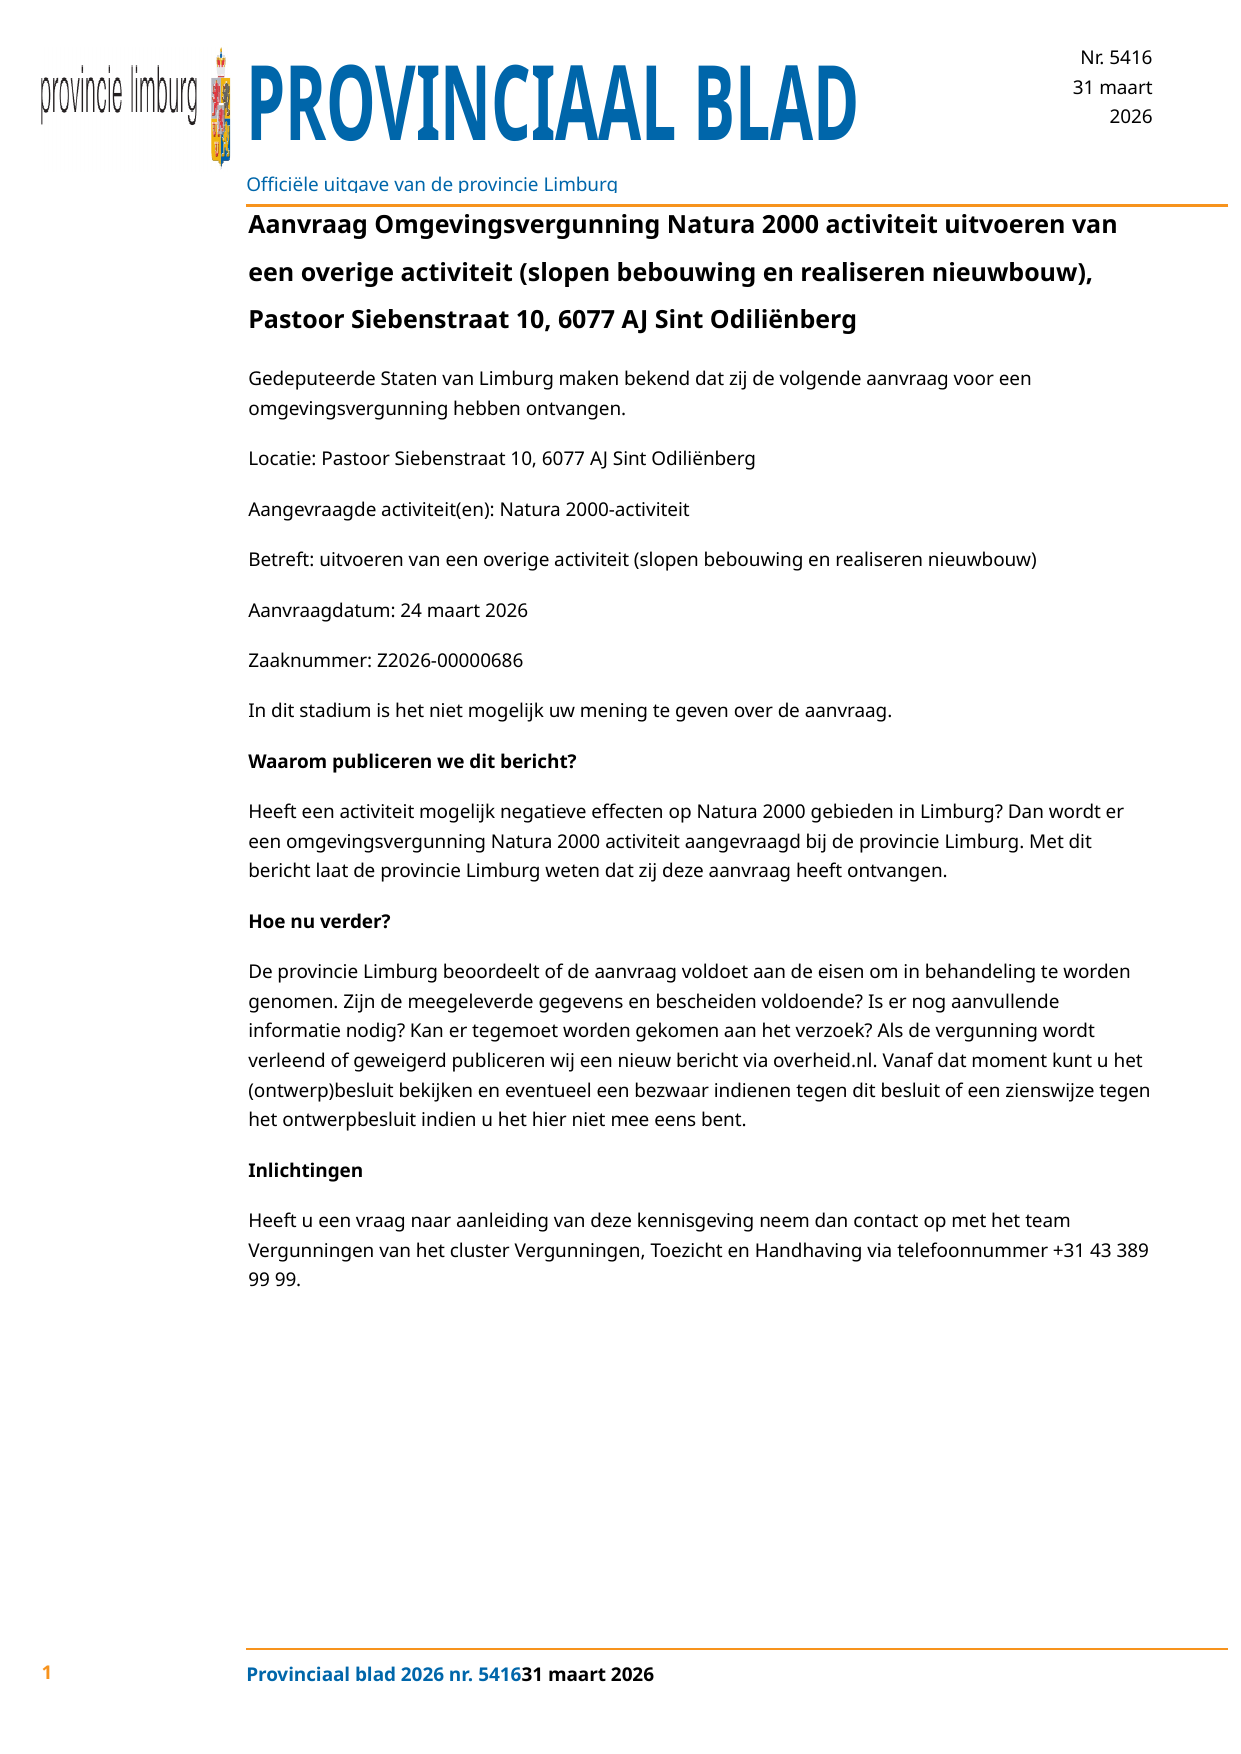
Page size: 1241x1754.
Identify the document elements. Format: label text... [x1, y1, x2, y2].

text In dit stadium is het niet mogelijk uw mening te geven over de aanvraag. [248, 698, 1152, 723]
text Aanvraagdatum: 24 maart 2026 [248, 597, 1152, 622]
text De provincie Limburg beoordeelt of de aanvraag voldoet aan de eisen om in behandeling te worden genomen. Zijn de meegeleverde gegevens en bescheiden voldoende? Is er nog aanvullende informatie nodig? Kan er tegemoet worden gekomen aan het verzoek? Als de vergunning wordt verleend of geweigerd publiceren wij een nieuw bericht via overheid.nl. Vanaf dat moment kunt u het (ontwerp)besluit bekijken en eventueel een bezwaar indienen tegen dit besluit of een zienswijze tegen het ontwerpbesluit indien u het hier niet mee eens bent. [248, 958, 1152, 1132]
picture [41, 47, 231, 172]
text Heeft een activiteit mogelijk negatieve effecten op Natura 2000 gebieden in Limburg? Dan wordt er een omgevingsvergunning Natura 2000 activiteit aangevraagd bij de provincie Limburg. Met dit bericht laat de provincie Limburg weten dat zij deze aanvraag heeft ontvangen. [248, 798, 1152, 883]
text Locatie: Pastoor Siebenstraat 10, 6077 AJ Sint Odiliënberg [248, 446, 1152, 471]
text Aanvraag Omgevingsvergunning Natura 2000 activiteit uitvoeren van een overige activiteit (slopen bebouwing en realiseren nieuwbouw), Pastoor Siebenstraat 10, 6077 AJ Sint Odiliënberg [248, 207, 1152, 336]
text Hoe nu verder? [248, 908, 1152, 934]
text Aangevraagde activiteit(en): Natura 2000-activiteit [248, 496, 1152, 522]
text Zaaknummer: Z2026-00000686 [248, 647, 1152, 673]
text Waarom publiceren we dit bericht? [248, 748, 1152, 774]
text Betreft: uitvoeren van een overige activiteit (slopen bebouwing en realiseren nieuwbouw) [248, 546, 1152, 572]
text Heeft u een vraag naar aanleiding van deze kennisgeving neem dan contact op met het team Vergunningen van het cluster Vergunningen, Toezicht en Handhaving via telefoonnummer +31 43 389 99 99. [248, 1207, 1152, 1292]
text Inlichtingen [248, 1157, 1152, 1182]
text Gedeputeerde Staten van Limburg maken bekend dat zij de volgende aanvraag voor een omgevingsvergunning hebben ontvangen. [248, 366, 1152, 421]
